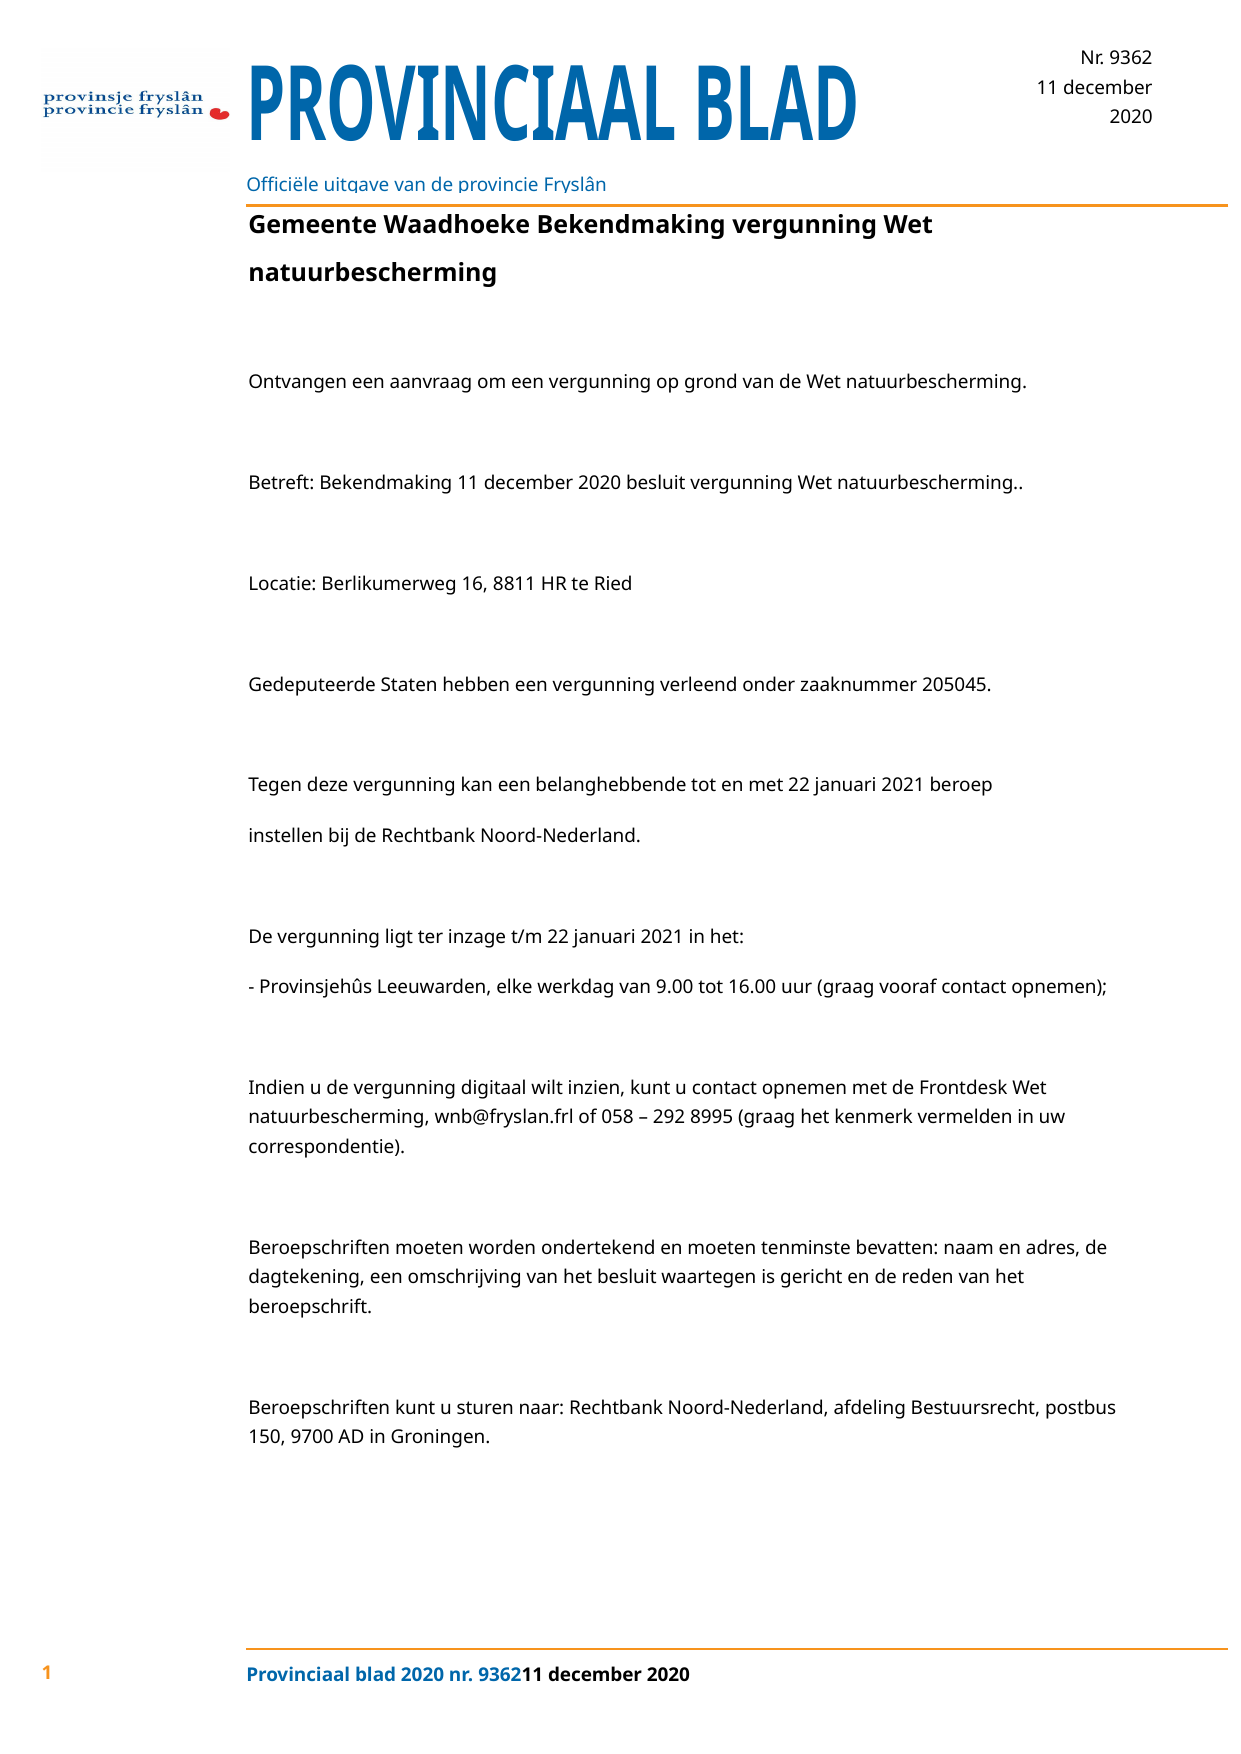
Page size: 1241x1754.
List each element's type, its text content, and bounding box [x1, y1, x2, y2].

picture [41, 47, 231, 172]
text Locatie: Berlikumerweg 16, 8811 HR te Ried [248, 570, 1152, 596]
text Gedeputeerde Staten hebben een vergunning verleend onder zaaknummer 205045. [248, 671, 1152, 697]
text Beroepschriften moeten worden ondertekend en moeten tenminste bevatten: naam en adres, de dagtekening, een omschrijving van het besluit waartegen is gericht en de reden van het beroepschrift. [248, 1234, 1152, 1319]
text Tegen deze vergunning kan een belanghebbende tot en met 22 januari 2021 beroep [248, 772, 1152, 797]
text Beroepschriften kunt u sturen naar: Rechtbank Noord-Nederland, afdeling Bestuursrecht, postbus 150, 9700 AD in Groningen. [248, 1394, 1152, 1449]
text instellen bij de Rechtbank Noord-Nederland. [248, 822, 1152, 848]
text De vergunning ligt ter inzage t/m 22 januari 2021 in het: [248, 923, 1152, 949]
text Indien u de vergunning digitaal wilt inzien, kunt u contact opnemen met de Frontdesk Wet natuurbescherming, wnb@fryslan.frl of 058 – 292 8995 (graag het kenmerk vermelden in uw correspondentie). [248, 1074, 1152, 1159]
text Ontvangen een aanvraag om een vergunning op grond van de Wet natuurbescherming. [248, 368, 1152, 394]
text Betreft: Bekendmaking 11 december 2020 besluit vergunning Wet natuurbescherming.. [248, 469, 1152, 495]
text Gemeente Waadhoeke Bekendmaking vergunning Wet natuurbescherming [248, 207, 1152, 288]
text - Provinsjehûs Leeuwarden, elke werkdag van 9.00 tot 16.00 uur (graag vooraf contact opnemen); [248, 973, 1152, 999]
